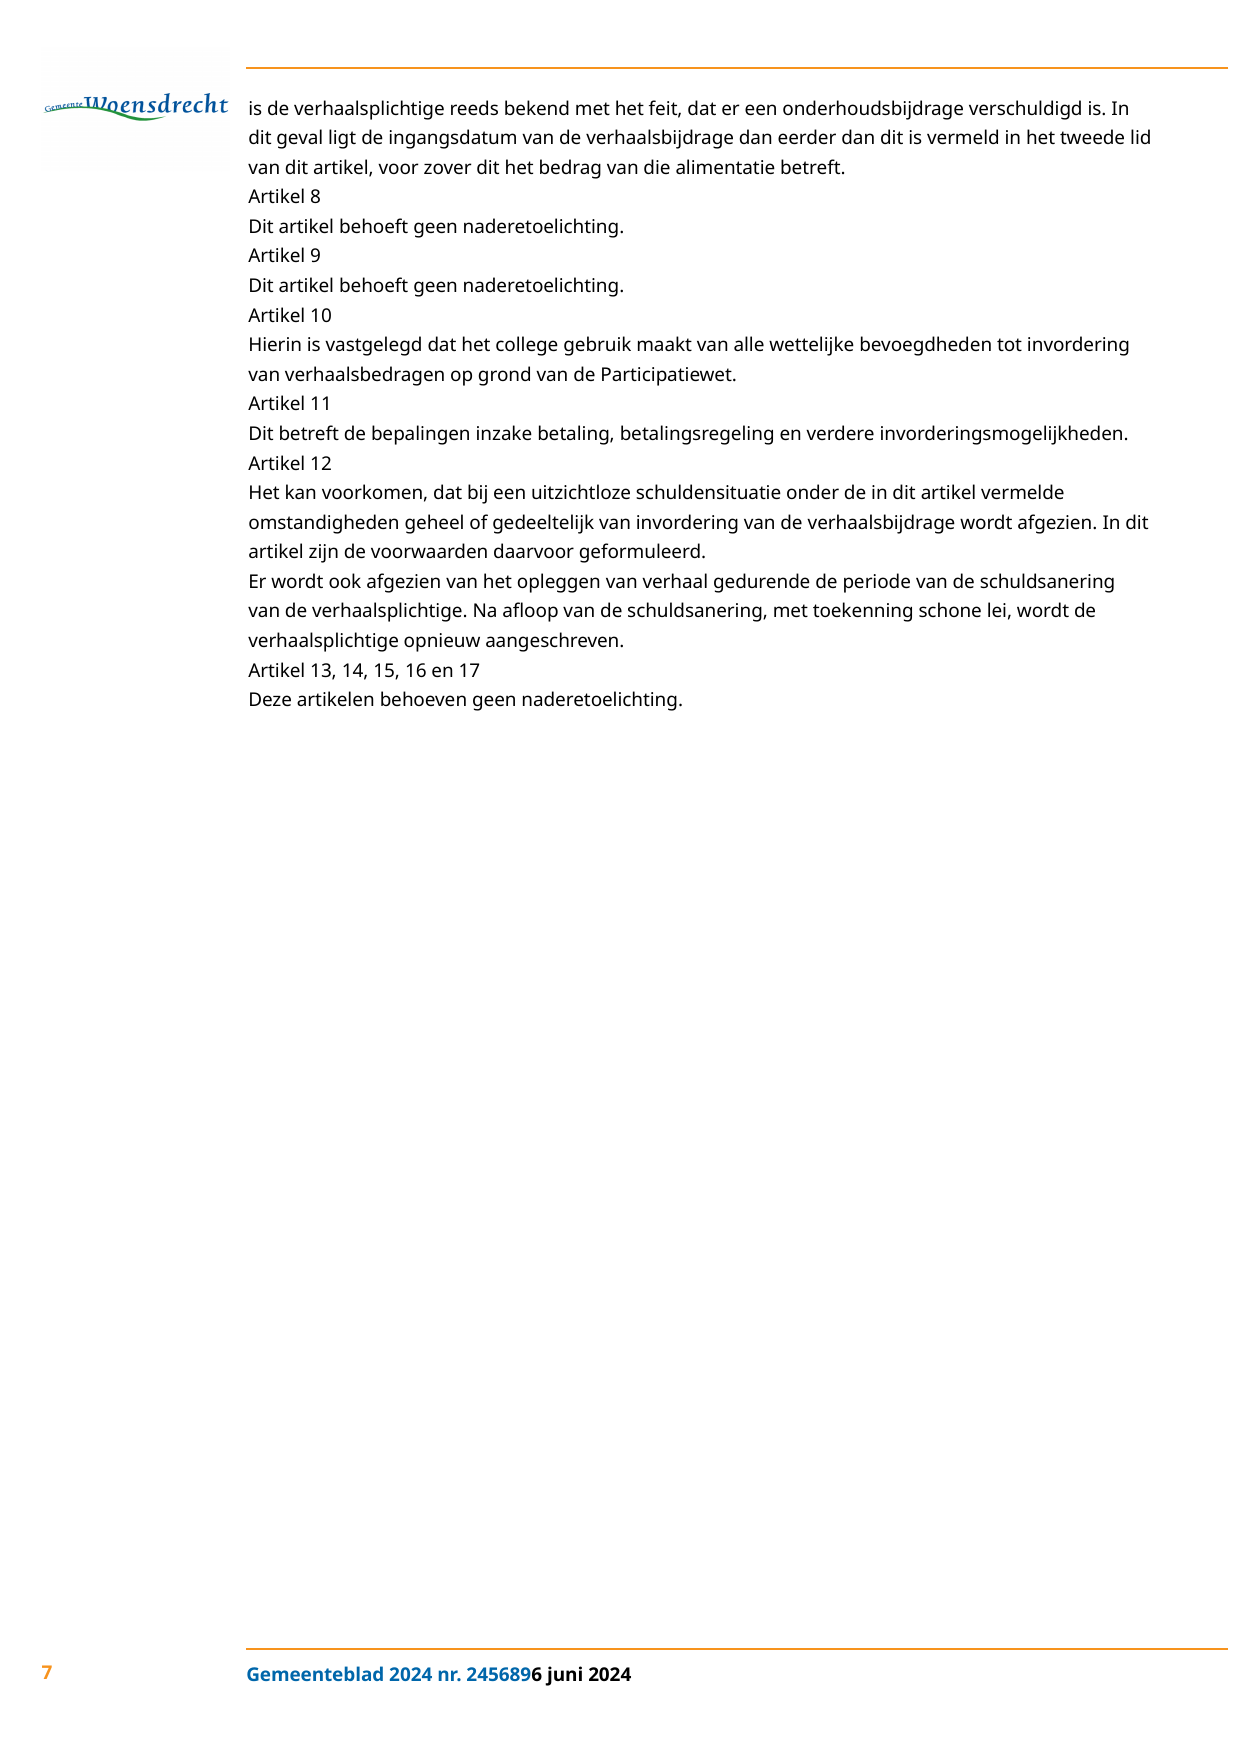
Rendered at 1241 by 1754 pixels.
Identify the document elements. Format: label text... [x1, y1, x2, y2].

text Dit artikel behoeft geen naderetoelichting. [248, 213, 1152, 239]
text Artikel 10 [248, 302, 1152, 328]
text Artikel 13, 14, 15, 16 en 17 [248, 657, 1152, 683]
text Het kan voorkomen, dat bij een uitzichtloze schuldensituatie onder de in dit artikel vermelde omstandigheden geheel of gedeeltelijk van invordering van de verhaalsbijdrage wordt afgezien. In dit artikel zijn de voorwaarden daarvoor geformuleerd. [248, 479, 1152, 564]
picture [41, 47, 231, 172]
text Artikel 12 [248, 450, 1152, 476]
text is de verhaalsplichtige reeds bekend met het feit, dat er een onderhoudsbijdrage verschuldigd is. In dit geval ligt de ingangsdatum van de verhaalsbijdrage dan eerder dan dit is vermeld in het tweede lid van dit artikel, voor zover dit het bedrag van die alimentatie betreft. [248, 95, 1152, 180]
text Dit artikel behoeft geen naderetoelichting. [248, 272, 1152, 298]
text Artikel 11 [248, 391, 1152, 416]
text Hierin is vastgelegd dat het college gebruik maakt van alle wettelijke bevoegdheden tot invordering van verhaalsbedragen op grond van de Participatiewet. [248, 331, 1152, 387]
text Deze artikelen behoeven geen naderetoelichting. [248, 686, 1152, 712]
text Dit betreft de bepalingen inzake betaling, betalingsregeling en verdere invorderingsmogelijkheden. [248, 420, 1152, 446]
text Artikel 9 [248, 243, 1152, 268]
text Artikel 8 [248, 183, 1152, 209]
text Er wordt ook afgezien van het opleggen van verhaal gedurende de periode van de schuldsanering van de verhaalsplichtige. Na afloop van de schuldsanering, met toekenning schone lei, wordt de verhaalsplichtige opnieuw aangeschreven. [248, 568, 1152, 653]
